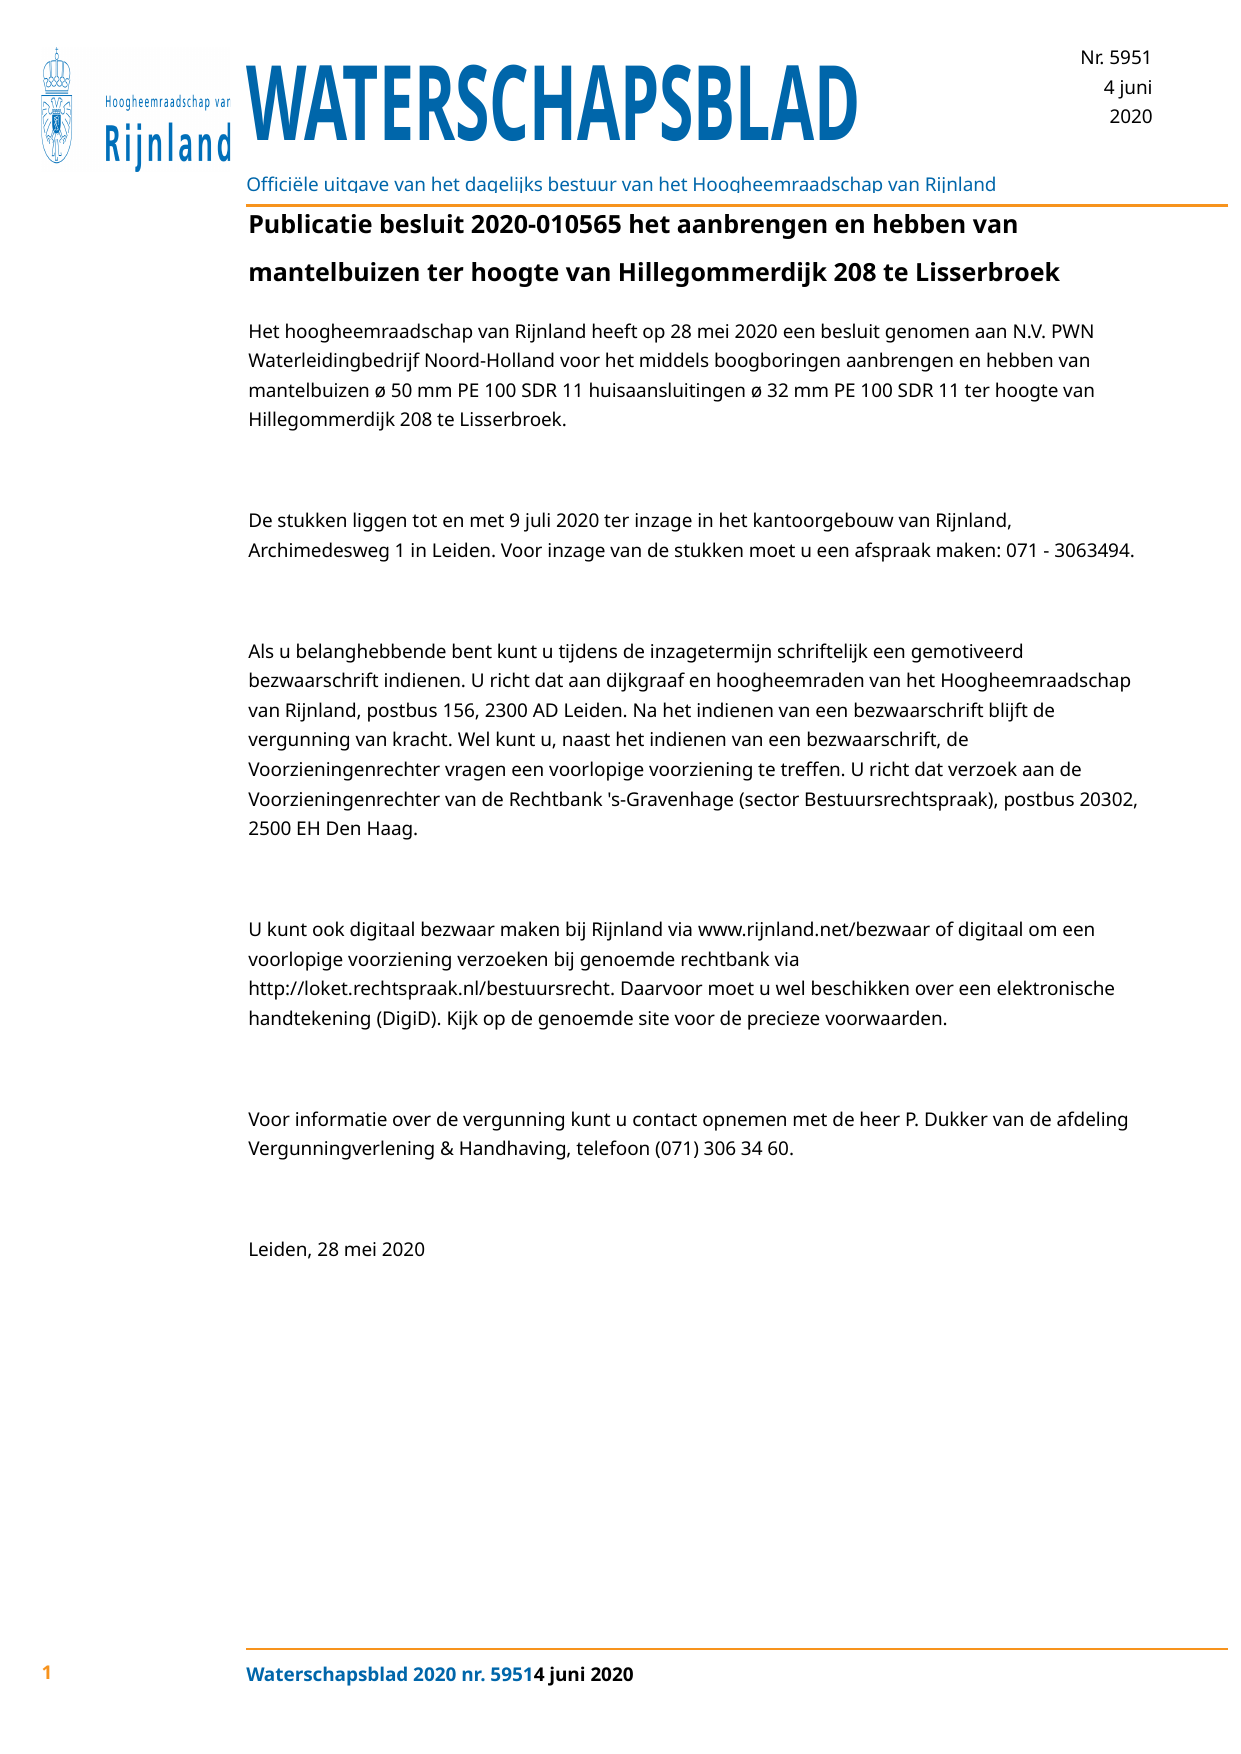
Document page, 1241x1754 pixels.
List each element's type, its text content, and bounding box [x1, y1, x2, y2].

text Publicatie besluit 2020-010565 het aanbrengen en hebben van mantelbuizen ter hoogte van Hillegommerdijk 208 te Lisserbroek [248, 207, 1152, 288]
text Als u belanghebbende bent kunt u tijdens de inzagetermijn schriftelijk een gemotiveerd bezwaarschrift indienen. U richt dat aan dijkgraaf en hoogheemraden van het Hoogheemraadschap van Rijnland, postbus 156, 2300 AD Leiden. Na het indienen van een bezwaarschrift blijft de vergunning van kracht. Wel kunt u, naast het indienen van een bezwaarschrift, de Voorzieningenrechter vragen een voorlopige voorziening te treffen. U richt dat verzoek aan de Voorzieningenrechter van de Rechtbank 's-Gravenhage (sector Bestuursrechtspraak), postbus 20302, 2500 EH Den Haag. [248, 638, 1152, 841]
text Voor informatie over de vergunning kunt u contact opnemen met de heer P. Dukker van de afdeling Vergunningverlening & Handhaving, telefoon (071) 306 34 60. [248, 1106, 1152, 1161]
text De stukken liggen tot en met 9 juli 2020 ter inzage in het kantoorgebouw van Rijnland, Archimedesweg 1 in Leiden. Voor inzage van de stukken moet u een afspraak maken: 071 - 3063494. [248, 507, 1152, 563]
text Het hoogheemraadschap van Rijnland heeft op 28 mei 2020 een besluit genomen aan N.V. PWN Waterleidingbedrijf Noord-Holland voor het middels boogboringen aanbrengen en hebben van mantelbuizen ø 50 mm PE 100 SDR 11 huisaansluitingen ø 32 mm PE 100 SDR 11 ter hoogte van Hillegommerdijk 208 te Lisserbroek. [248, 318, 1152, 432]
picture [41, 47, 231, 172]
text U kunt ook digitaal bezwaar maken bij Rijnland via www.rijnland.net/bezwaar of digitaal om een voorlopige voorziening verzoeken bij genoemde rechtbank via http://loket.rechtspraak.nl/bestuursrecht. Daarvoor moet u wel beschikken over een elektronische handtekening (DigiD). Kijk op de genoemde site voor de precieze voorwaarden. [248, 916, 1152, 1031]
text Leiden, 28 mei 2020 [248, 1236, 1152, 1262]
